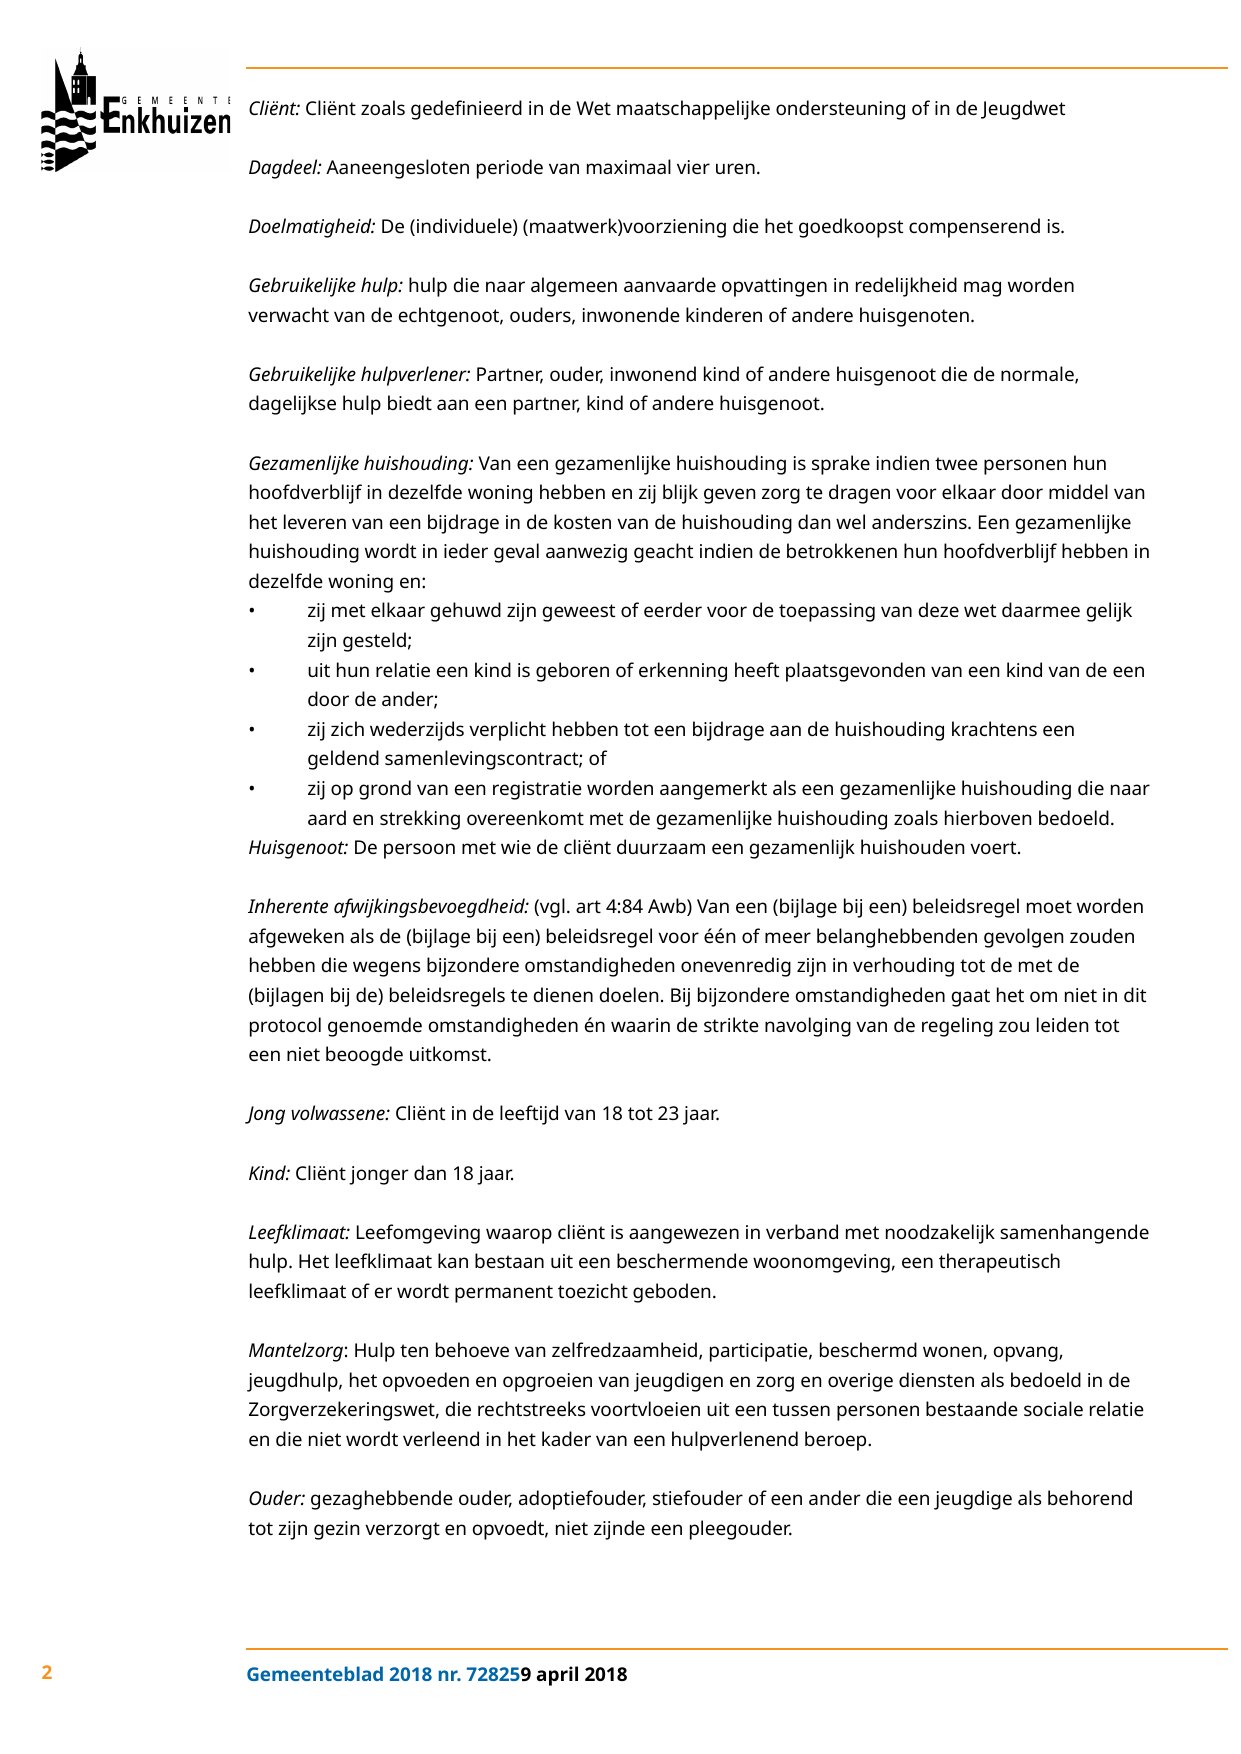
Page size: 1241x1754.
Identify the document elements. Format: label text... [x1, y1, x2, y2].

text Kind: Cliënt jonger dan 18 jaar. [248, 1160, 1152, 1186]
list uit hun relatie een kind is geboren of erkenning heeft plaatsgevonden van een kind van de een door de ander; [248, 657, 1152, 712]
picture [41, 47, 231, 172]
text Huisgenoot: De persoon met wie de cliënt duurzaam een gezamenlijk huishouden voert. [248, 834, 1152, 860]
text Gebruikelijke hulp: hulp die naar algemeen aanvaarde opvattingen in redelijkheid mag worden verwacht van de echtgenoot, ouders, inwonende kinderen of andere huisgenoten. [248, 272, 1152, 328]
text Cliënt: Cliënt zoals gedefinieerd in de Wet maatschappelijke ondersteuning of in de Jeugdwet [248, 95, 1152, 121]
text Dagdeel: Aaneengesloten periode van maximaal vier uren. [248, 154, 1152, 180]
text Gebruikelijke hulpverlener: Partner, ouder, inwonend kind of andere huisgenoot die de normale, dagelijkse hulp biedt aan een partner, kind of andere huisgenoot. [248, 361, 1152, 416]
text Mantelzorg: Hulp ten behoeve van zelfredzaamheid, participatie, beschermd wonen, opvang, jeugdhulp, het opvoeden en opgroeien van jeugdigen en zorg en overige diensten als bedoeld in de Zorgverzekeringswet, die rechtstreeks voortvloeien uit een tussen personen bestaande sociale relatie en die niet wordt verleend in het kader van een hulpverlenend beroep. [248, 1337, 1152, 1452]
text Inherente afwijkingsbevoegdheid: (vgl. art 4:84 Awb) Van een (bijlage bij een) beleidsregel moet worden afgeweken als de (bijlage bij een) beleidsregel voor één of meer belanghebbenden gevolgen zouden hebben die wegens bijzondere omstandigheden onevenredig zijn in verhouding tot de met de (bijlagen bij de) beleidsregels te dienen doelen. Bij bijzondere omstandigheden gaat het om niet in dit protocol genoemde omstandigheden én waarin de strikte navolging van de regeling zou leiden tot een niet beoogde uitkomst. [248, 893, 1152, 1067]
list zij zich wederzijds verplicht hebben tot een bijdrage aan de huishouding krachtens een geldend samenlevingscontract; of [248, 716, 1152, 771]
list zij met elkaar gehuwd zijn geweest of eerder voor de toepassing van deze wet daarmee gelijk zijn gesteld; [248, 598, 1152, 653]
text Gezamenlijke huishouding: Van een gezamenlijke huishouding is sprake indien twee personen hun hoofdverblijf in dezelfde woning hebben en zij blijk geven zorg te dragen voor elkaar door middel van het leveren van een bijdrage in de kosten van de huishouding dan wel anderszins. Een gezamenlijke huishouding wordt in ieder geval aanwezig geacht indien de betrokkenen hun hoofdverblijf hebben in dezelfde woning en: [248, 450, 1152, 594]
text Leefklimaat: Leefomgeving waarop cliënt is aangewezen in verband met noodzakelijk samenhangende hulp. Het leefklimaat kan bestaan uit een beschermende woonomgeving, een therapeutisch leefklimaat of er wordt permanent toezicht geboden. [248, 1219, 1152, 1304]
text Ouder: gezaghebbende ouder, adoptiefouder, stiefouder of een ander die een jeugdige als behorend tot zijn gezin verzorgt en opvoedt, niet zijnde een pleegouder. [248, 1485, 1152, 1541]
list zij op grond van een registratie worden aangemerkt als een gezamenlijke huishouding die naar aard en strekking overeenkomt met de gezamenlijke huishouding zoals hierboven bedoeld. [248, 775, 1152, 831]
text Doelmatigheid: De (individuele) (maatwerk)voorziening die het goedkoopst compenserend is. [248, 213, 1152, 239]
text Jong volwassene: Cliënt in de leeftijd van 18 tot 23 jaar. [248, 1101, 1152, 1126]
